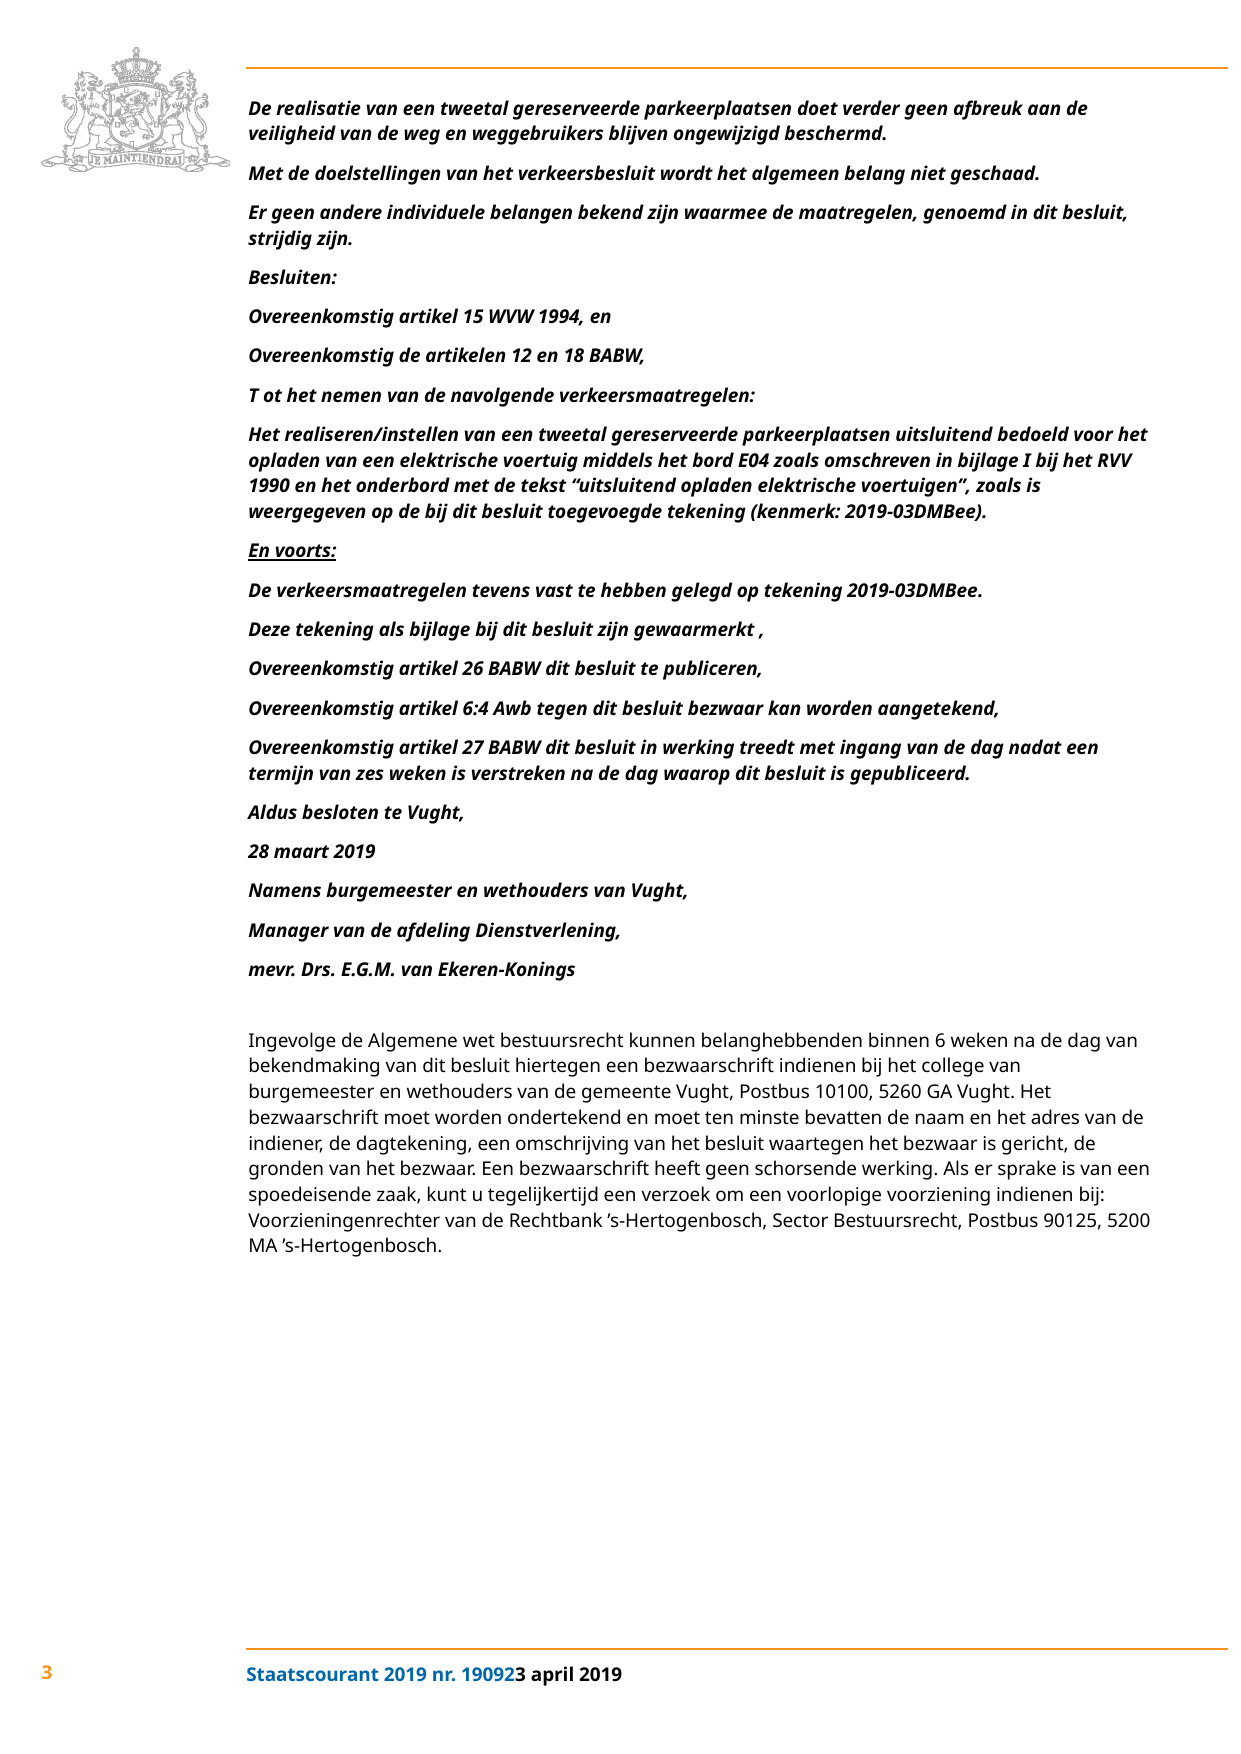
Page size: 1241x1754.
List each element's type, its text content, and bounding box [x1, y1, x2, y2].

picture [41, 47, 231, 172]
text Overeenkomstig de artikelen 12 en 18 BABW, [248, 343, 1152, 368]
text Overeenkomstig artikel 6:4 Awb tegen dit besluit bezwaar kan worden aangetekend, [248, 695, 1152, 720]
text Besluiten: [248, 264, 1152, 290]
text Het realiseren/instellen van een tweetal gereserveerde parkeerplaatsen uitsluitend bedoeld voor het opladen van een elektrische voertuig middels het bord E04 zoals omschreven in bijlage I bij het RVV 1990 en het onderbord met de tekst “uitsluitend opladen elektrische voertuigen”, zoals is weergegeven op de bij dit besluit toegevoegde tekening (kenmerk: 2019-03DMBee). [248, 421, 1152, 524]
text Er geen andere individuele belangen bekend zijn waarmee de maatregelen, genoemd in dit besluit, strijdig zijn. [248, 199, 1152, 251]
text 28 maart 2019 [248, 838, 1152, 864]
text T ot het nemen van de navolgende verkeersmaatregelen: [248, 382, 1152, 408]
text Aldus besloten te Vught, [248, 799, 1152, 825]
text Namens burgemeester en wethouders van Vught, [248, 877, 1152, 903]
text Ingevolge de Algemene wet bestuursrecht kunnen belanghebbenden binnen 6 weken na de dag van bekendmaking van dit besluit hiertegen een bezwaarschrift indienen bij het college van burgemeester en wethouders van de gemeente Vught, Postbus 10100, 5260 GA Vught. Het bezwaarschrift moet worden ondertekend en moet ten minste bevatten de naam en het adres van de indiener, de dagtekening, een omschrijving van het besluit waartegen het bezwaar is gericht, de gronden van het bezwaar. Een bezwaarschrift heeft geen schorsende werking. Als er sprake is van een spoedeisende zaak, kunt u tegelijkertijd een verzoek om een voorlopige voorziening indienen bij: Voorzieningenrechter van de Rechtbank ’s-Hertogenbosch, Sector Bestuursrecht, Postbus 90125, 5200 MA ’s-Hertogenbosch. [248, 1027, 1152, 1258]
text Overeenkomstig artikel 15 WVW 1994, en [248, 303, 1152, 329]
text Met de doelstellingen van het verkeersbesluit wordt het algemeen belang niet geschaad. [248, 160, 1152, 186]
text Manager van de afdeling Dienstverlening, [248, 917, 1152, 942]
text Overeenkomstig artikel 27 BABW dit besluit in werking treedt met ingang van de dag nadat een termijn van zes weken is verstreken na de dag waarop dit besluit is gepubliceerd. [248, 734, 1152, 785]
text mevr. Drs. E.G.M. van Ekeren-Konings [248, 956, 1152, 982]
text Deze tekening als bijlage bij dit besluit zijn gewaarmerkt , [248, 616, 1152, 642]
text De realisatie van een tweetal gereserveerde parkeerplaatsen doet verder geen afbreuk aan de veiligheid van de weg en weggebruikers blijven ongewijzigd beschermd. [248, 95, 1152, 146]
text Overeenkomstig artikel 26 BABW dit besluit te publiceren, [248, 655, 1152, 681]
text De verkeersmaatregelen tevens vast te hebben gelegd op tekening 2019-03DMBee. [248, 577, 1152, 603]
text En voorts: [248, 538, 1152, 563]
